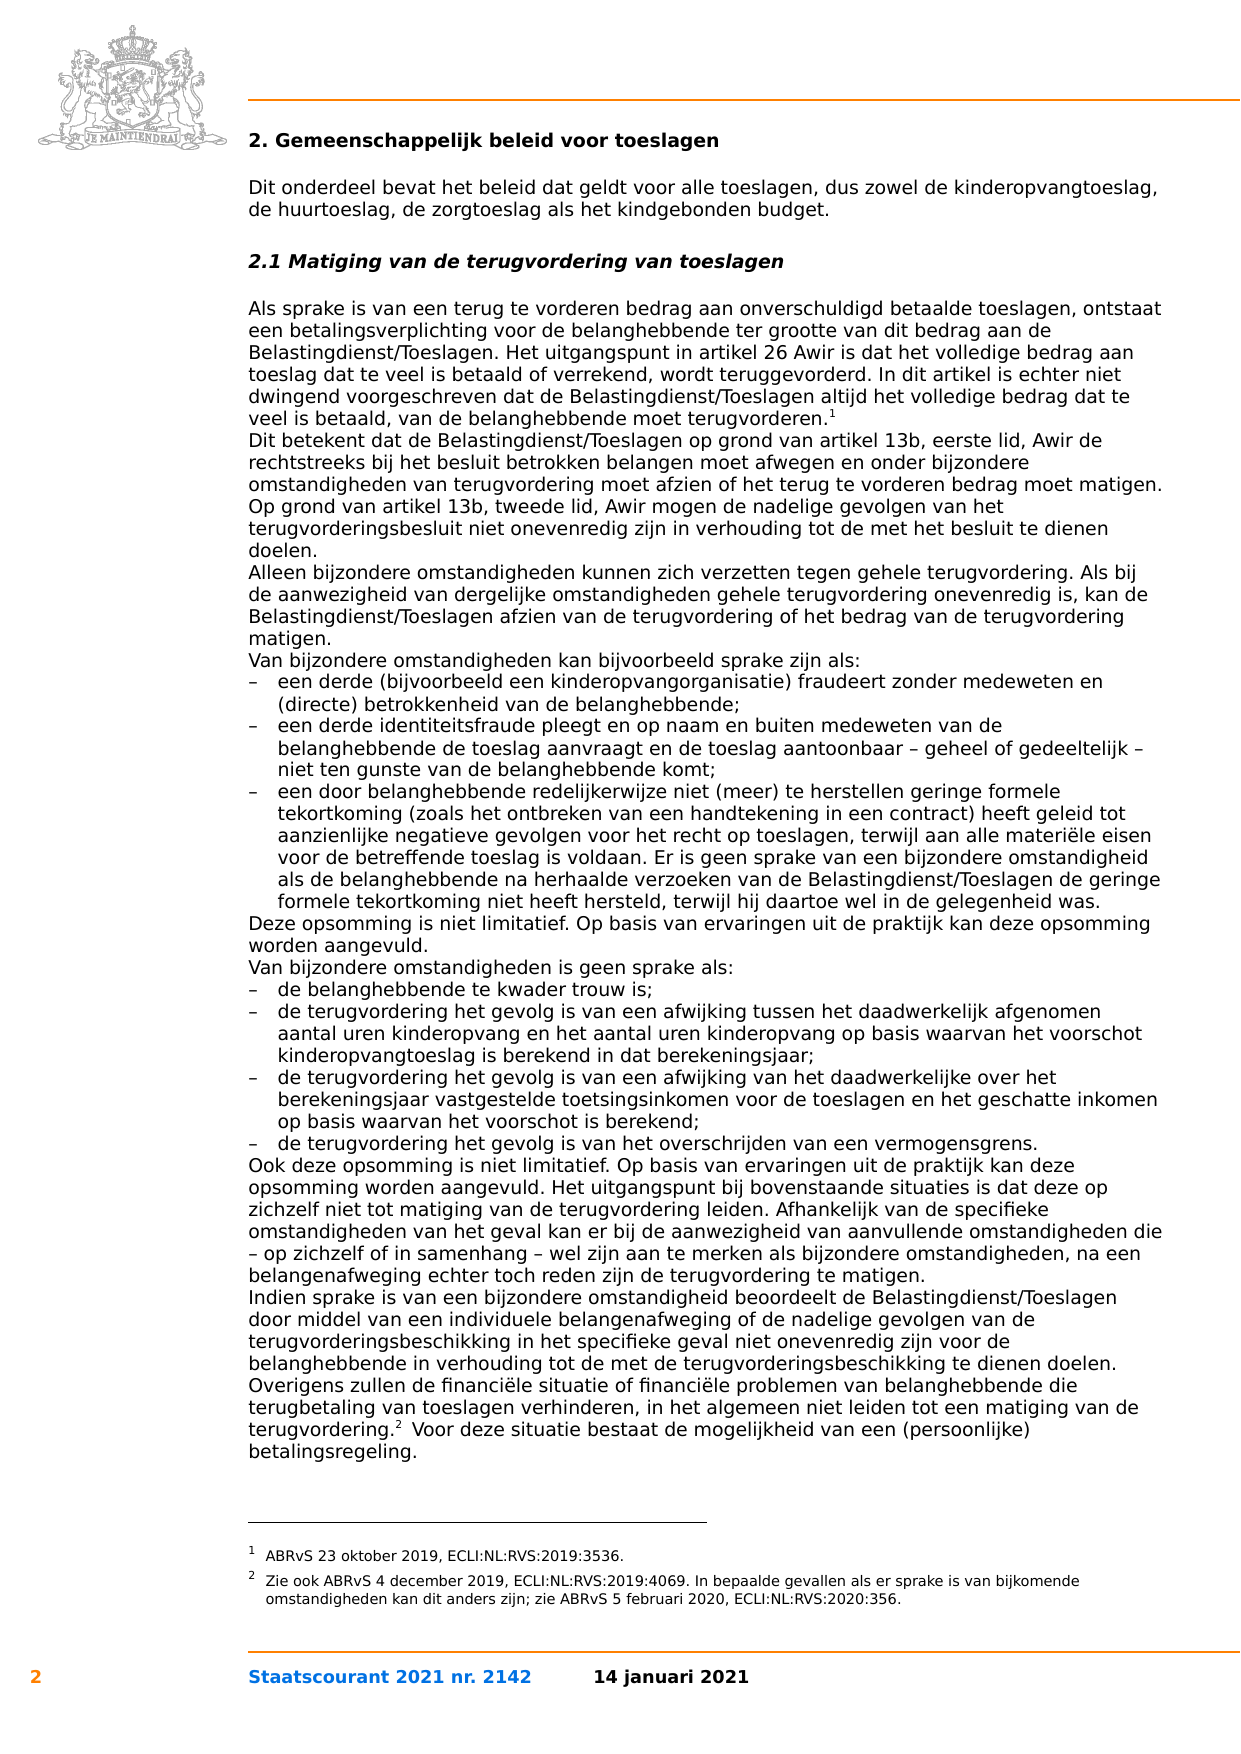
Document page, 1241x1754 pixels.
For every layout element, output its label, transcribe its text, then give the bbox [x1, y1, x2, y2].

text Zie ook ABRvS 4 december 2019, ECLI:NL:RVS:2019:4069. In bepaalde gevallen als er sprake is van bijkomende omstandigheden kan dit anders zijn; zie ABRvS 5 februari 2020, ECLI:NL:RVS:2020:356. [248, 1569, 1163, 1608]
text – de terugvordering het gevolg is van het overschrijden van een vermogensgrens. [248, 1133, 1163, 1155]
text Als sprake is van een terug te vorderen bedrag aan onverschuldigd betaalde toeslagen, ontstaat een betalingsverplichting voor de belanghebbende ter grootte van dit bedrag aan de Belastingdienst/Toeslagen. Het uitgangspunt in artikel 26 Awir is dat het volledige bedrag aan toeslag dat te veel is betaald of verrekend, wordt teruggevorderd. In dit artikel is echter niet dwingend voorgeschreven dat de Belastingdienst/Toeslagen altijd het volledige bedrag dat te veel is betaald, van de belanghebbende moet terugvorderen. [248, 298, 1163, 430]
text – een derde (bijvoorbeeld een kinderopvangorganisatie) fraudeert zonder medeweten en (directe) betrokkenheid van de belanghebbende; [248, 671, 1163, 715]
text Deze opsomming is niet limitatief. Op basis van ervaringen uit de praktijk kan deze opsomming worden aangevuld. [248, 913, 1163, 957]
picture [38, 25, 227, 150]
text Dit onderdeel bevat het beleid dat geldt voor alle toeslagen, dus zowel de kinderopvangtoeslag, de huurtoeslag, de zorgtoeslag als het kindgebonden budget. [248, 177, 1163, 221]
text – de terugvordering het gevolg is van een afwijking tussen het daadwerkelijk afgenomen aantal uren kinderopvang en het aantal uren kinderopvang op basis waarvan het voorschot kinderopvangtoeslag is berekend in dat berekeningsjaar; [248, 1001, 1163, 1067]
subtitle 2.1 Matiging van de terugvordering van toeslagen [248, 251, 1163, 273]
text – een derde identiteitsfraude pleegt en op naam en buiten medeweten van de belanghebbende de toeslag aanvraagt en de toeslag aantoonbaar – geheel of gedeeltelijk – niet ten gunste van de belanghebbende komt; [248, 715, 1163, 781]
subtitle 2. Gemeenschappelijk beleid voor toeslagen [248, 130, 1163, 152]
text Van bijzondere omstandigheden is geen sprake als: [248, 957, 1163, 979]
text – de terugvordering het gevolg is van een afwijking van het daadwerkelijke over het berekeningsjaar vastgestelde toetsingsinkomen voor de toeslagen en het geschatte inkomen op basis waarvan het voorschot is berekend; [248, 1067, 1163, 1133]
text Alleen bijzondere omstandigheden kunnen zich verzetten tegen gehele terugvordering. Als bij de aanwezigheid van dergelijke omstandigheden gehele terugvordering onevenredig is, kan de Belastingdienst/Toeslagen afzien van de terugvordering of het bedrag van de terugvordering matigen. [248, 562, 1163, 649]
text ABRvS 23 oktober 2019, ECLI:NL:RVS:2019:3536. [248, 1544, 1163, 1566]
text – een door belanghebbende redelijkerwijze niet (meer) te herstellen geringe formele tekortkoming (zoals het ontbreken van een handtekening in een contract) heeft geleid tot aanzienlijke negatieve gevolgen voor het recht op toeslagen, terwijl aan alle materiële eisen voor de betreffende toeslag is voldaan. Er is geen sprake van een bijzondere omstandigheid als de belanghebbende na herhaalde verzoeken van de Belastingdienst/Toeslagen de geringe formele tekortkoming niet heeft hersteld, terwijl hij daartoe wel in de gelegenheid was. [248, 781, 1163, 913]
text – de belanghebbende te kwader trouw is; [248, 979, 1163, 1001]
text Overigens zullen de financiële situatie of financiële problemen van belanghebbende die terugbetaling van toeslagen verhinderen, in het algemeen niet leiden tot een matiging van de terugvordering. Voor deze situatie bestaat de mogelijkheid van een (persoonlijke) betalingsregeling. [248, 1375, 1163, 1463]
text Van bijzondere omstandigheden kan bijvoorbeeld sprake zijn als: [248, 649, 1163, 671]
text Indien sprake is van een bijzondere omstandigheid beoordeelt de Belastingdienst/Toeslagen door middel van een individuele belangenafweging of de nadelige gevolgen van de terugvorderingsbeschikking in het specifieke geval niet onevenredig zijn voor de belanghebbende in verhouding tot de met de terugvorderingsbeschikking te dienen doelen. [248, 1287, 1163, 1375]
text Dit betekent dat de Belastingdienst/Toeslagen op grond van artikel 13b, eerste lid, Awir de rechtstreeks bij het besluit betrokken belangen moet afwegen en onder bijzondere omstandigheden van terugvordering moet afzien of het terug te vorderen bedrag moet matigen. Op grond van artikel 13b, tweede lid, Awir mogen de nadelige gevolgen van het terugvorderingsbesluit niet onevenredig zijn in verhouding tot de met het besluit te dienen doelen. [248, 430, 1163, 562]
text Ook deze opsomming is niet limitatief. Op basis van ervaringen uit de praktijk kan deze opsomming worden aangevuld. Het uitgangspunt bij bovenstaande situaties is dat deze op zichzelf niet tot matiging van de terugvordering leiden. Afhankelijk van de specifieke omstandigheden van het geval kan er bij de aanwezigheid van aanvullende omstandigheden die – op zichzelf of in samenhang – wel zijn aan te merken als bijzondere omstandigheden, na een belangenafweging echter toch reden zijn de terugvordering te matigen. [248, 1155, 1163, 1287]
